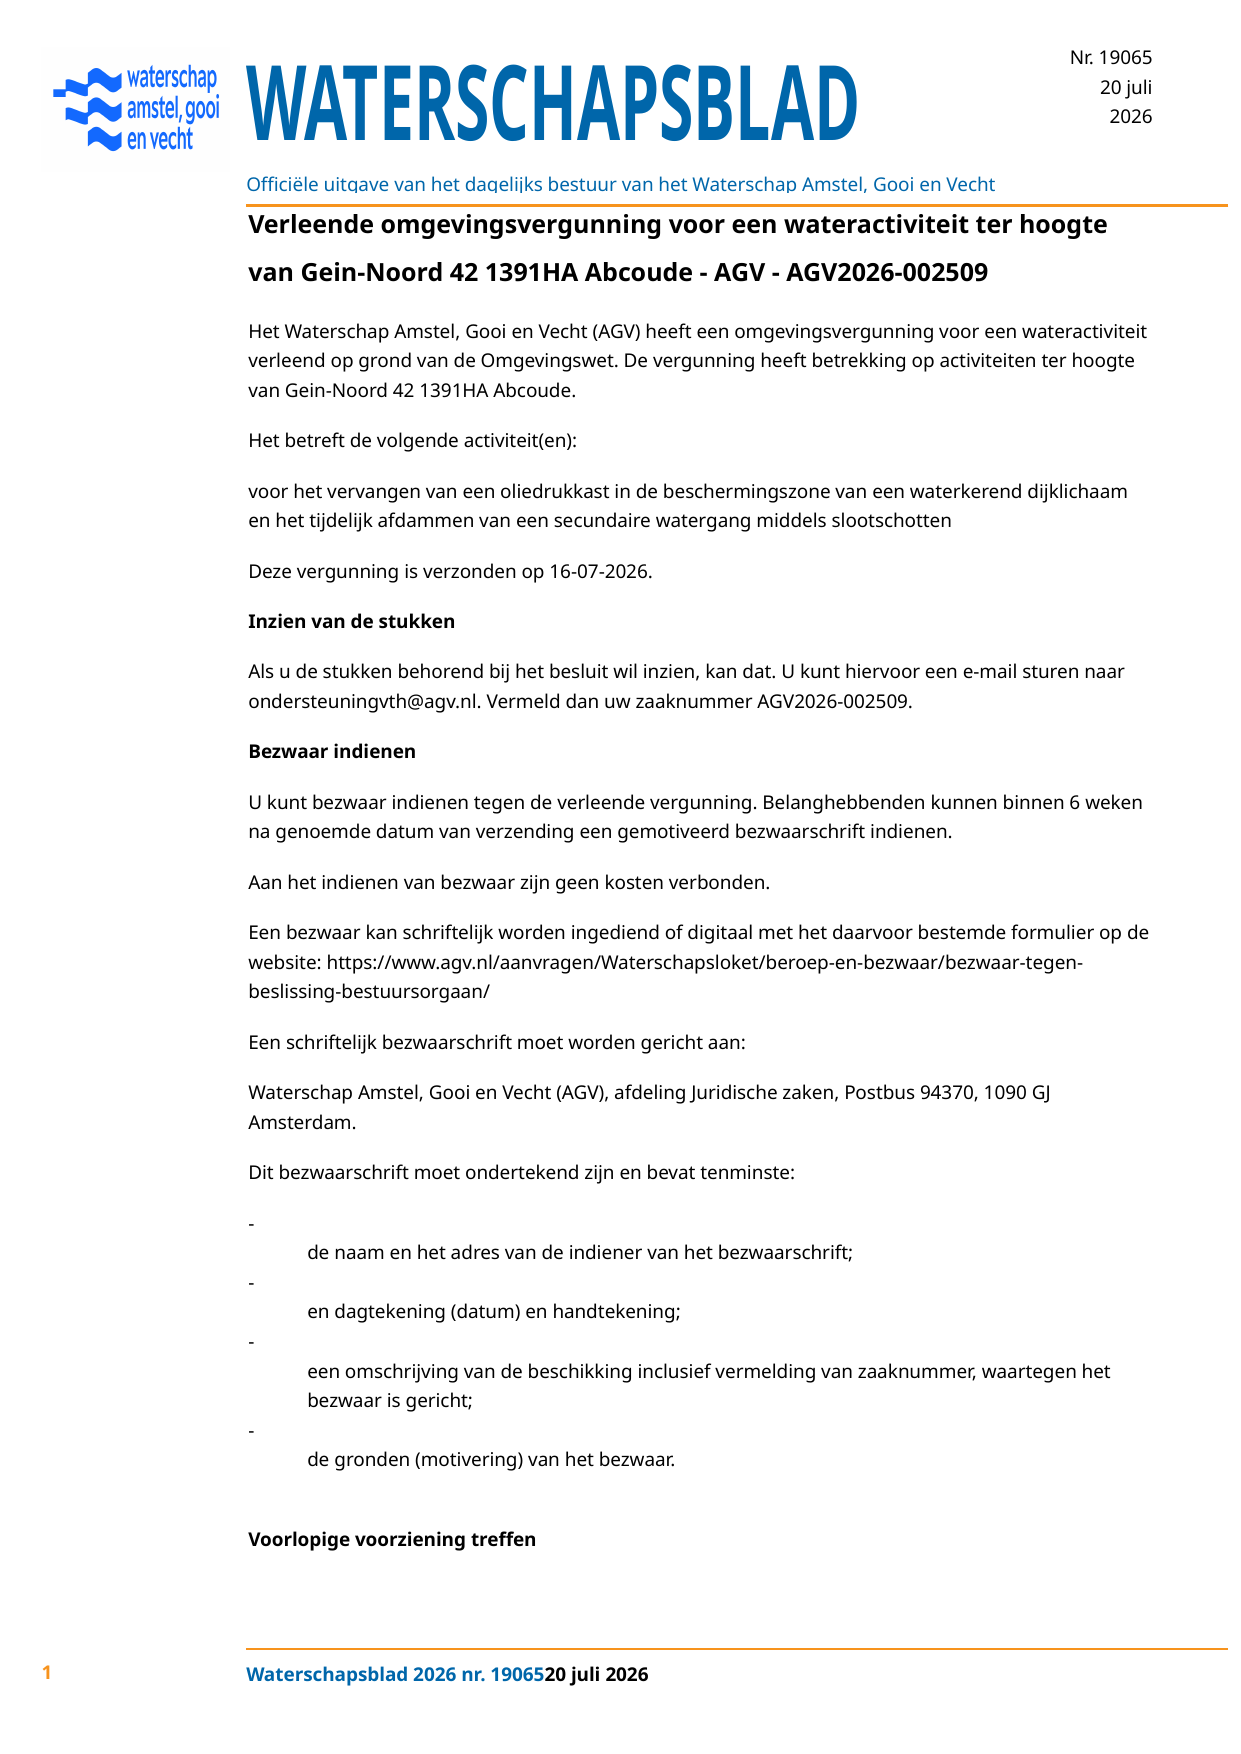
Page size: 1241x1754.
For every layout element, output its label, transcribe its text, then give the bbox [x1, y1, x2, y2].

text Als u de stukken behorend bij het besluit wil inzien, kan dat. U kunt hiervoor een e-mail sturen naar ondersteuningvth@agv.nl. Vermeld dan uw zaaknummer AGV2026-002509. [248, 659, 1152, 714]
list een omschrijving van de beschikking inclusief vermelding van zaaknummer, waartegen het bezwaar is gericht; [248, 1358, 1152, 1413]
text Inzien van de stukken [248, 608, 1152, 634]
text voor het vervangen van een oliedrukkast in de beschermingszone van een waterkerend dijklichaam en het tijdelijk afdammen van een secundaire watergang middels slootschotten [248, 478, 1152, 533]
text Een bezwaar kan schriftelijk worden ingediend of digitaal met het daarvoor bestemde formulier op de website: https://www.agv.nl/aanvragen/Waterschapsloket/beroep-en-bezwaar/bezwaar-tegen-beslissing-bestuursorgaan/ [248, 919, 1152, 1004]
text Voorlopige voorziening treffen [248, 1527, 1152, 1552]
text U kunt bezwaar indienen tegen de verleende vergunning. Belanghebbenden kunnen binnen 6 weken na genoemde datum van verzending een gemotiveerd bezwaarschrift indienen. [248, 789, 1152, 844]
text Het betreft de volgende activiteit(en): [248, 427, 1152, 453]
text Deze vergunning is verzonden op 16-07-2026. [248, 558, 1152, 584]
text Bezwaar indienen [248, 739, 1152, 764]
text Waterschap Amstel, Gooi en Vecht (AGV), afdeling Juridische zaken, Postbus 94370, 1090 GJ Amsterdam. [248, 1079, 1152, 1135]
list en dagtekening (datum) en handtekening; [248, 1299, 1152, 1324]
list de gronden (motivering) van het bezwaar. [248, 1447, 1152, 1472]
list de naam en het adres van de indiener van het bezwaarschrift; [248, 1239, 1152, 1265]
text Dit bezwaarschrift moet ondertekend zijn en bevat tenminste: [248, 1159, 1152, 1185]
picture [41, 47, 231, 172]
text Aan het indienen van bezwaar zijn geen kosten verbonden. [248, 869, 1152, 895]
text Het Waterschap Amstel, Gooi en Vecht (AGV) heeft een omgevingsvergunning voor een wateractiviteit verleend op grond van de Omgevingswet. De vergunning heeft betrekking op activiteiten ter hoogte van Gein-Noord 42 1391HA Abcoude. [248, 318, 1152, 403]
text Een schriftelijk bezwaarschrift moet worden gericht aan: [248, 1029, 1152, 1055]
text Verleende omgevingsvergunning voor een wateractiviteit ter hoogte van Gein-Noord 42 1391HA Abcoude - AGV - AGV2026-002509 [248, 207, 1152, 288]
